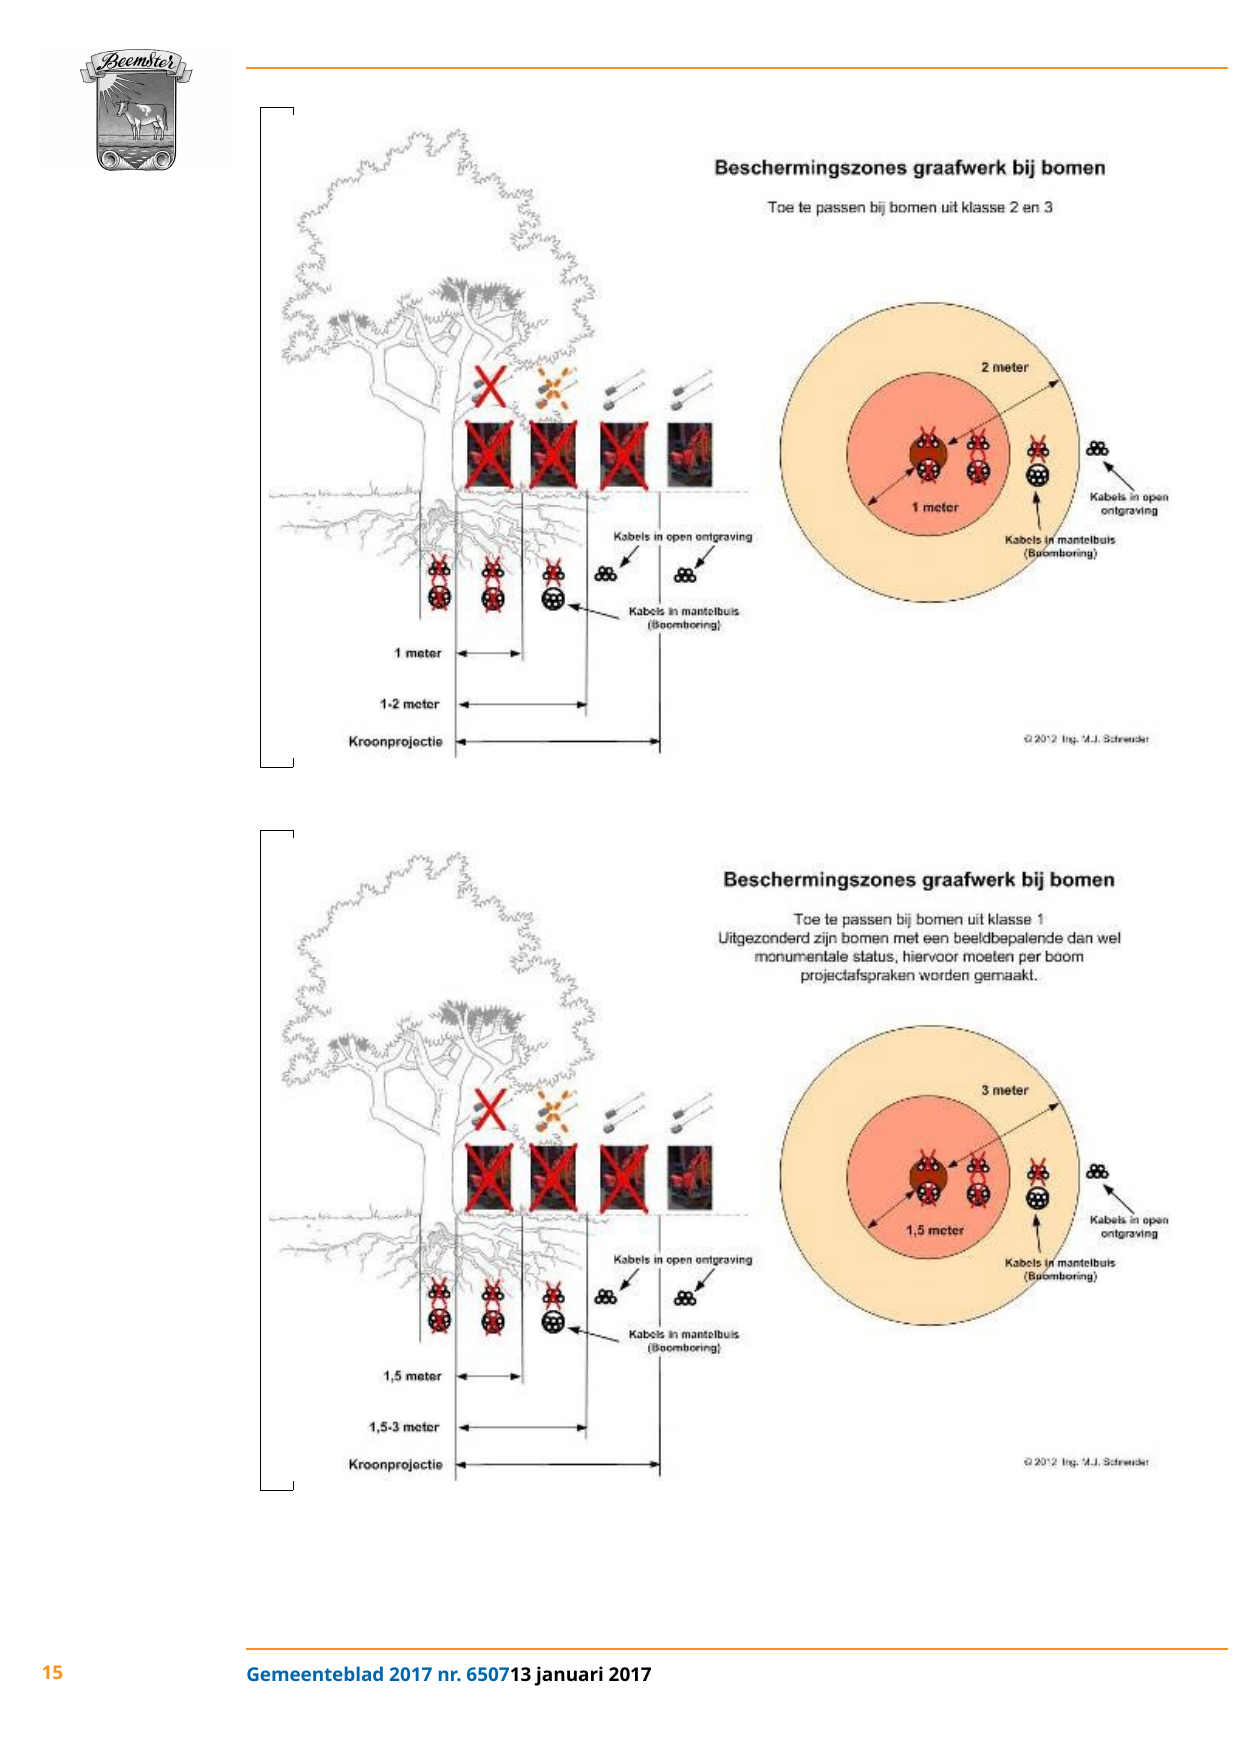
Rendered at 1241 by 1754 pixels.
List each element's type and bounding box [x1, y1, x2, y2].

picture [268, 115, 1173, 758]
picture [268, 838, 1173, 1481]
picture [41, 47, 231, 172]
